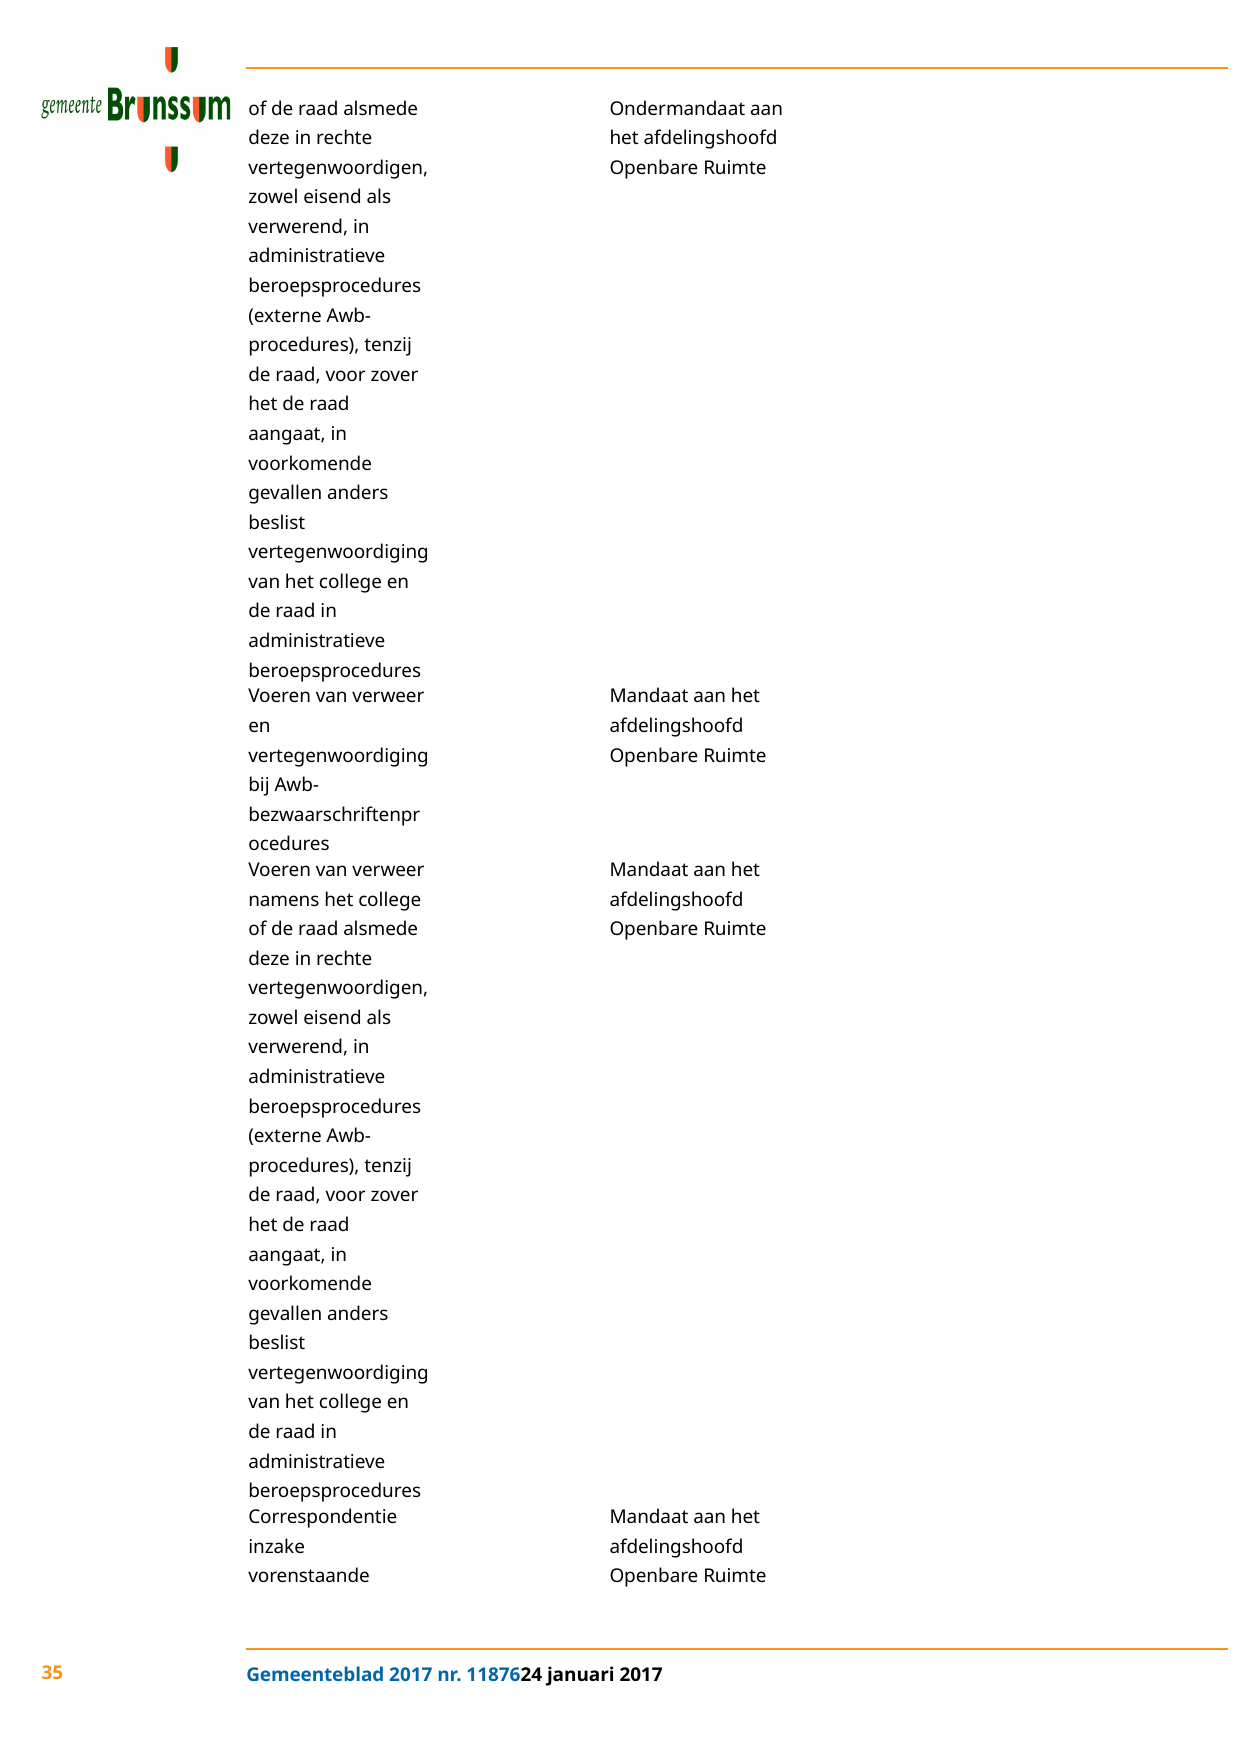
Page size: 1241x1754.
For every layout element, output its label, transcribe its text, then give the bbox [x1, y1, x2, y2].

table_cell [429, 856, 609, 1503]
table_cell [790, 95, 971, 683]
table_cell of de raad alsmede deze in rechte vertegenwoordigen, zowel eisend als verwerend, in administratieve beroepsprocedures (externe Awb-procedures), tenzij de raad, voor zover het de raad aangaat, in voorkomende gevallen anders beslist vertegenwoordiging van het college en de raad in administratieve beroepsprocedures [248, 95, 429, 683]
table_cell [429, 95, 609, 683]
table_cell Voeren van verweer namens het college of de raad alsmede deze in rechte vertegenwoordigen, zowel eisend als verwerend, in administratieve beroepsprocedures (externe Awb-procedures), tenzij de raad, voor zover het de raad aangaat, in voorkomende gevallen anders beslist vertegenwoordiging van het college en de raad in administratieve beroepsprocedures [248, 856, 429, 1503]
picture [41, 47, 231, 172]
table_cell Mandaat aan het afdelingshoofd Openbare Ruimte [609, 1503, 790, 1588]
table_cell Ondermandaat aan het afdelingshoofd Openbare Ruimte [609, 95, 790, 683]
table_cell [429, 683, 609, 856]
table_cell [790, 1503, 971, 1588]
table_cell Mandaat aan het afdelingshoofd Openbare Ruimte [609, 856, 790, 1503]
table_cell Mandaat aan het afdelingshoofd Openbare Ruimte [609, 683, 790, 856]
table_cell Correspondentie inzake vorenstaande [248, 1503, 429, 1588]
table_cell Voeren van verweer en vertegenwoordiging bij Awb-bezwaarschriftenprocedures [248, 683, 429, 856]
table_cell [790, 856, 971, 1503]
table_cell [429, 1503, 609, 1588]
table_cell [790, 683, 971, 856]
